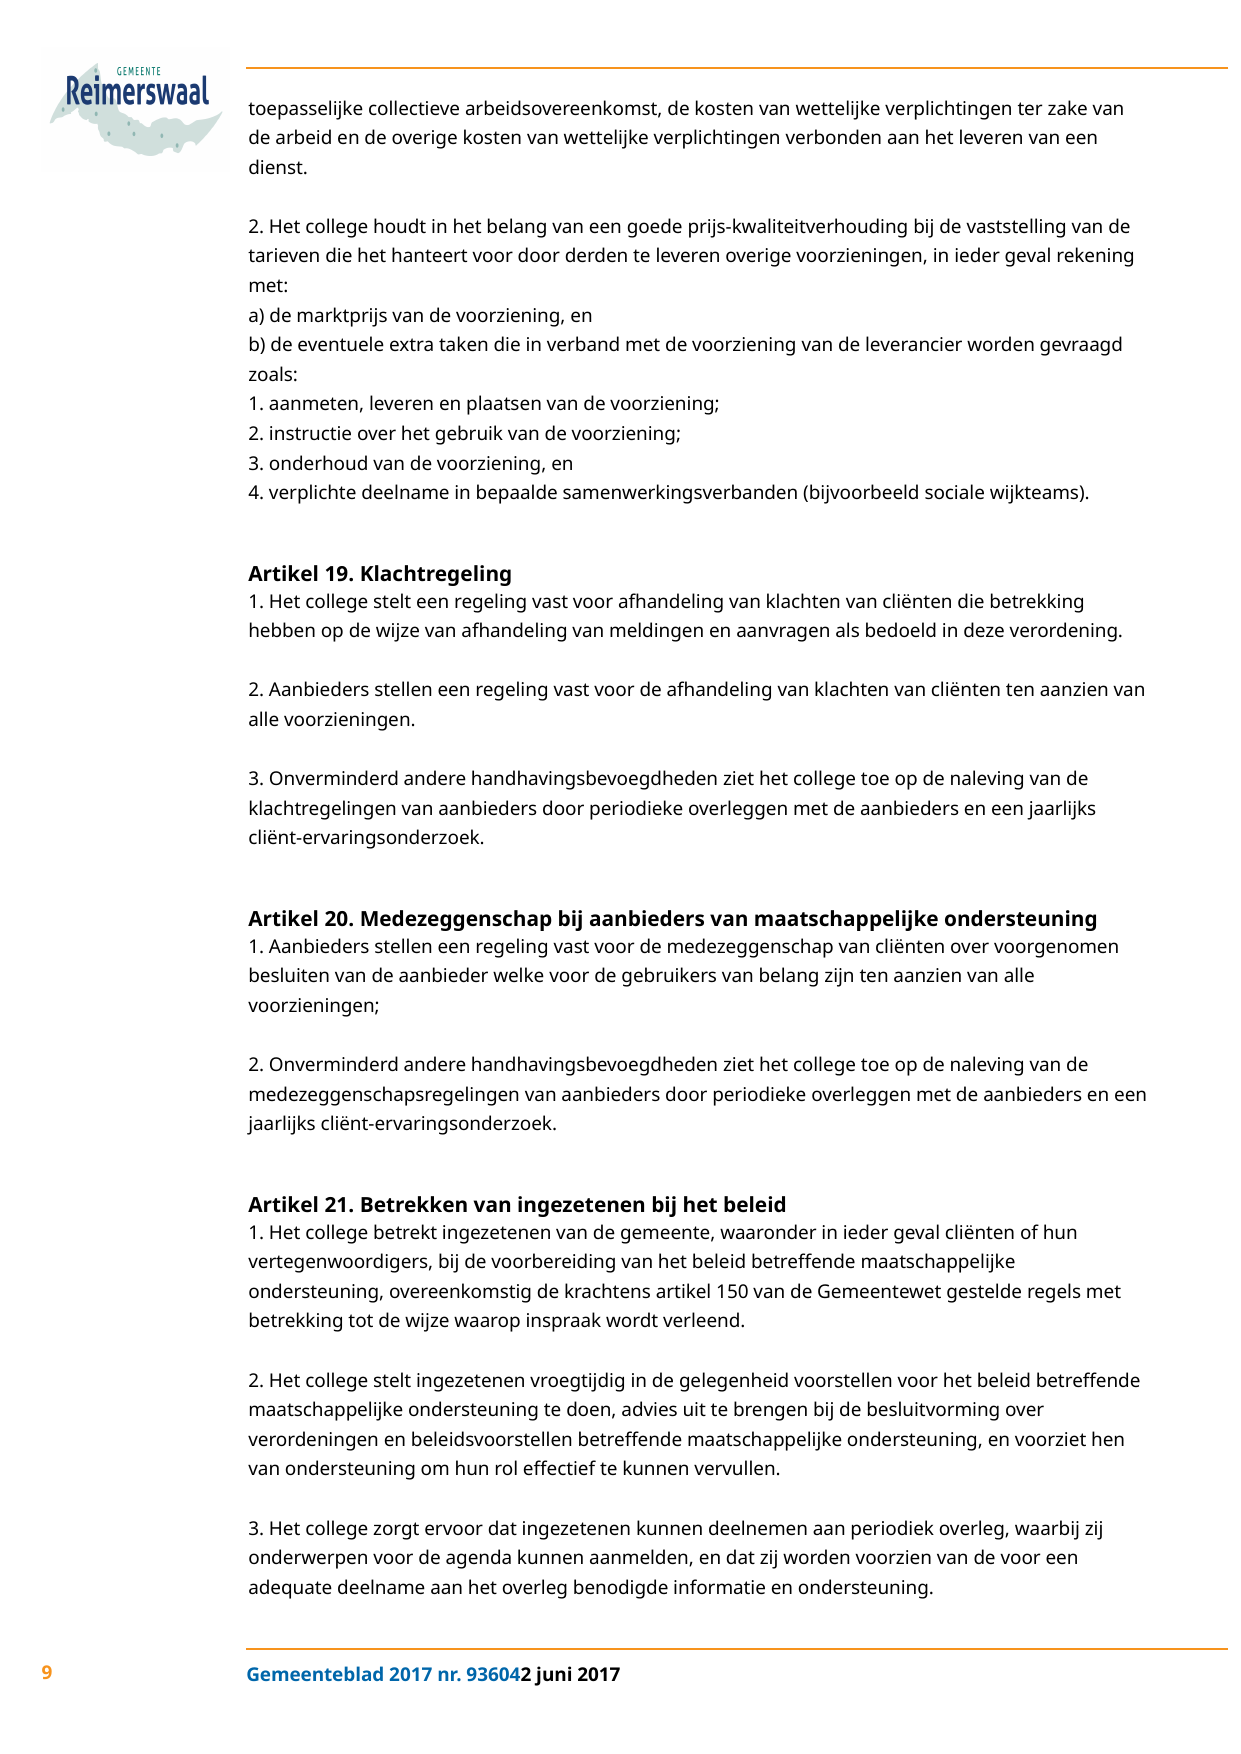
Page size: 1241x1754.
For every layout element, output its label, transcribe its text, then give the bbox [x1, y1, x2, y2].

text 1. Aanbieders stellen een regeling vast voor de medezeggenschap van cliënten over voorgenomen besluiten van de aanbieder welke voor de gebruikers van belang zijn ten aanzien van alle voorzieningen; [248, 933, 1152, 1018]
text 1. Het college betrekt ingezetenen van de gemeente, waaronder in ieder geval cliënten of hun vertegenwoordigers, bij de voorbereiding van het beleid betreffende maatschappelijke ondersteuning, overeenkomstig de krachtens artikel 150 van de Gemeentewet gestelde regels met betrekking tot de wijze waarop inspraak wordt verleend. [248, 1219, 1152, 1333]
text 2. Het college houdt in het belang van een goede prijs-kwaliteitverhouding bij de vaststelling van de tarieven die het hanteert voor door derden te leveren overige voorzieningen, in ieder geval rekening met: [248, 213, 1152, 298]
text 3. onderhoud van de voorziening, en [248, 450, 1152, 476]
text 1. aanmeten, leveren en plaatsen van de voorziening; [248, 391, 1152, 416]
text a) de marktprijs van de voorziening, en [248, 302, 1152, 328]
text 2. Onverminderd andere handhavingsbevoegdheden ziet het college toe op de naleving van de medezeggenschapsregelingen van aanbieders door periodieke overleggen met de aanbieders en een jaarlijks cliënt-ervaringsonderzoek. [248, 1051, 1152, 1136]
text toepasselijke collectieve arbeidsovereenkomst, de kosten van wettelijke verplichtingen ter zake van de arbeid en de overige kosten van wettelijke verplichtingen verbonden aan het leveren van een dienst. [248, 95, 1152, 180]
text 3. Onverminderd andere handhavingsbevoegdheden ziet het college toe op de naleving van de klachtregelingen van aanbieders door periodieke overleggen met de aanbieders en een jaarlijks cliënt-ervaringsonderzoek. [248, 765, 1152, 850]
text b) de eventuele extra taken die in verband met de voorziening van de leverancier worden gevraagd zoals: [248, 331, 1152, 387]
text 4. verplichte deelname in bepaalde samenwerkingsverbanden (bijvoorbeeld sociale wijkteams). [248, 479, 1152, 505]
text 1. Het college stelt een regeling vast voor afhandeling van klachten van cliënten die betrekking hebben op de wijze van afhandeling van meldingen en aanvragen als bedoeld in deze verordening. [248, 588, 1152, 643]
text 2. Het college stelt ingezetenen vroegtijdig in de gelegenheid voorstellen voor het beleid betreffende maatschappelijke ondersteuning te doen, advies uit te brengen bij de besluitvorming over verordeningen en beleidsvoorstellen betreffende maatschappelijke ondersteuning, en voorziet hen van ondersteuning om hun rol effectief te kunnen vervullen. [248, 1367, 1152, 1481]
text 2. instructie over het gebruik van de voorziening; [248, 420, 1152, 446]
text Artikel 21. Betrekken van ingezetenen bij het beleid [248, 1190, 1152, 1219]
text 2. Aanbieders stellen een regeling vast voor de afhandeling van klachten van cliënten ten aanzien van alle voorzieningen. [248, 677, 1152, 732]
picture [41, 47, 231, 172]
text 3. Het college zorgt ervoor dat ingezetenen kunnen deelnemen aan periodiek overleg, waarbij zij onderwerpen voor de agenda kunnen aanmelden, en dat zij worden voorzien van de voor een adequate deelname aan het overleg benodigde informatie en ondersteuning. [248, 1515, 1152, 1599]
text Artikel 20. Medezeggenschap bij aanbieders van maatschappelijke ondersteuning [248, 904, 1152, 933]
text Artikel 19. Klachtregeling [248, 559, 1152, 588]
